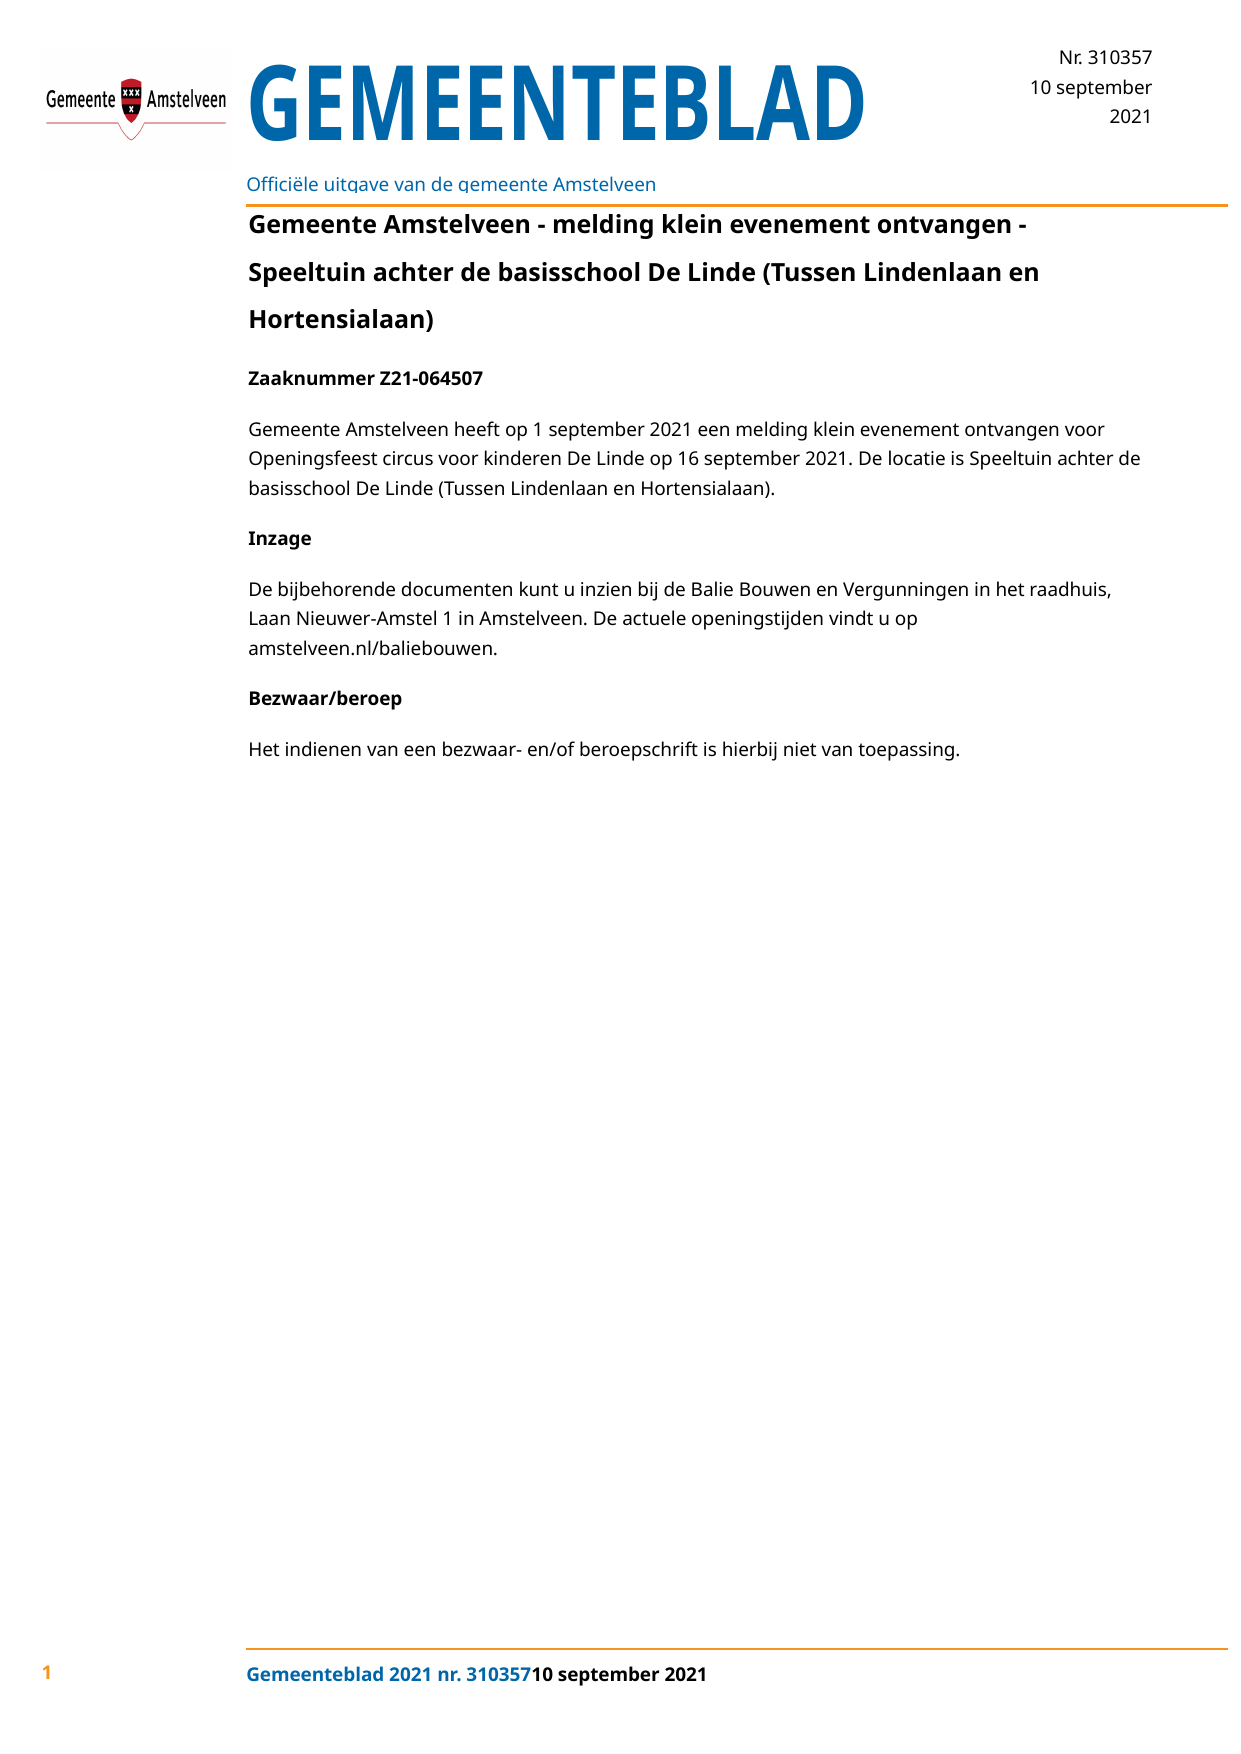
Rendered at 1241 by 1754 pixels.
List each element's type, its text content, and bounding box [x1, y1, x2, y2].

text Zaaknummer Z21-064507 [248, 366, 1152, 391]
picture [41, 47, 231, 172]
text De bijbehorende documenten kunt u inzien bij de Balie Bouwen en Vergunningen in het raadhuis, Laan Nieuwer-Amstel 1 in Amstelveen. De actuele openingstijden vindt u op amstelveen.nl/baliebouwen. [248, 576, 1152, 661]
text Gemeente Amstelveen - melding klein evenement ontvangen - Speeltuin achter de basisschool De Linde (Tussen Lindenlaan en Hortensialaan) [248, 207, 1152, 336]
text Het indienen van een bezwaar- en/of beroepschrift is hierbij niet van toepassing. [248, 736, 1152, 762]
text Inzage [248, 526, 1152, 551]
text Bezwaar/beroep [248, 686, 1152, 711]
text Gemeente Amstelveen heeft op 1 september 2021 een melding klein evenement ontvangen voor Openingsfeest circus voor kinderen De Linde op 16 september 2021. De locatie is Speeltuin achter de basisschool De Linde (Tussen Lindenlaan en Hortensialaan). [248, 416, 1152, 501]
